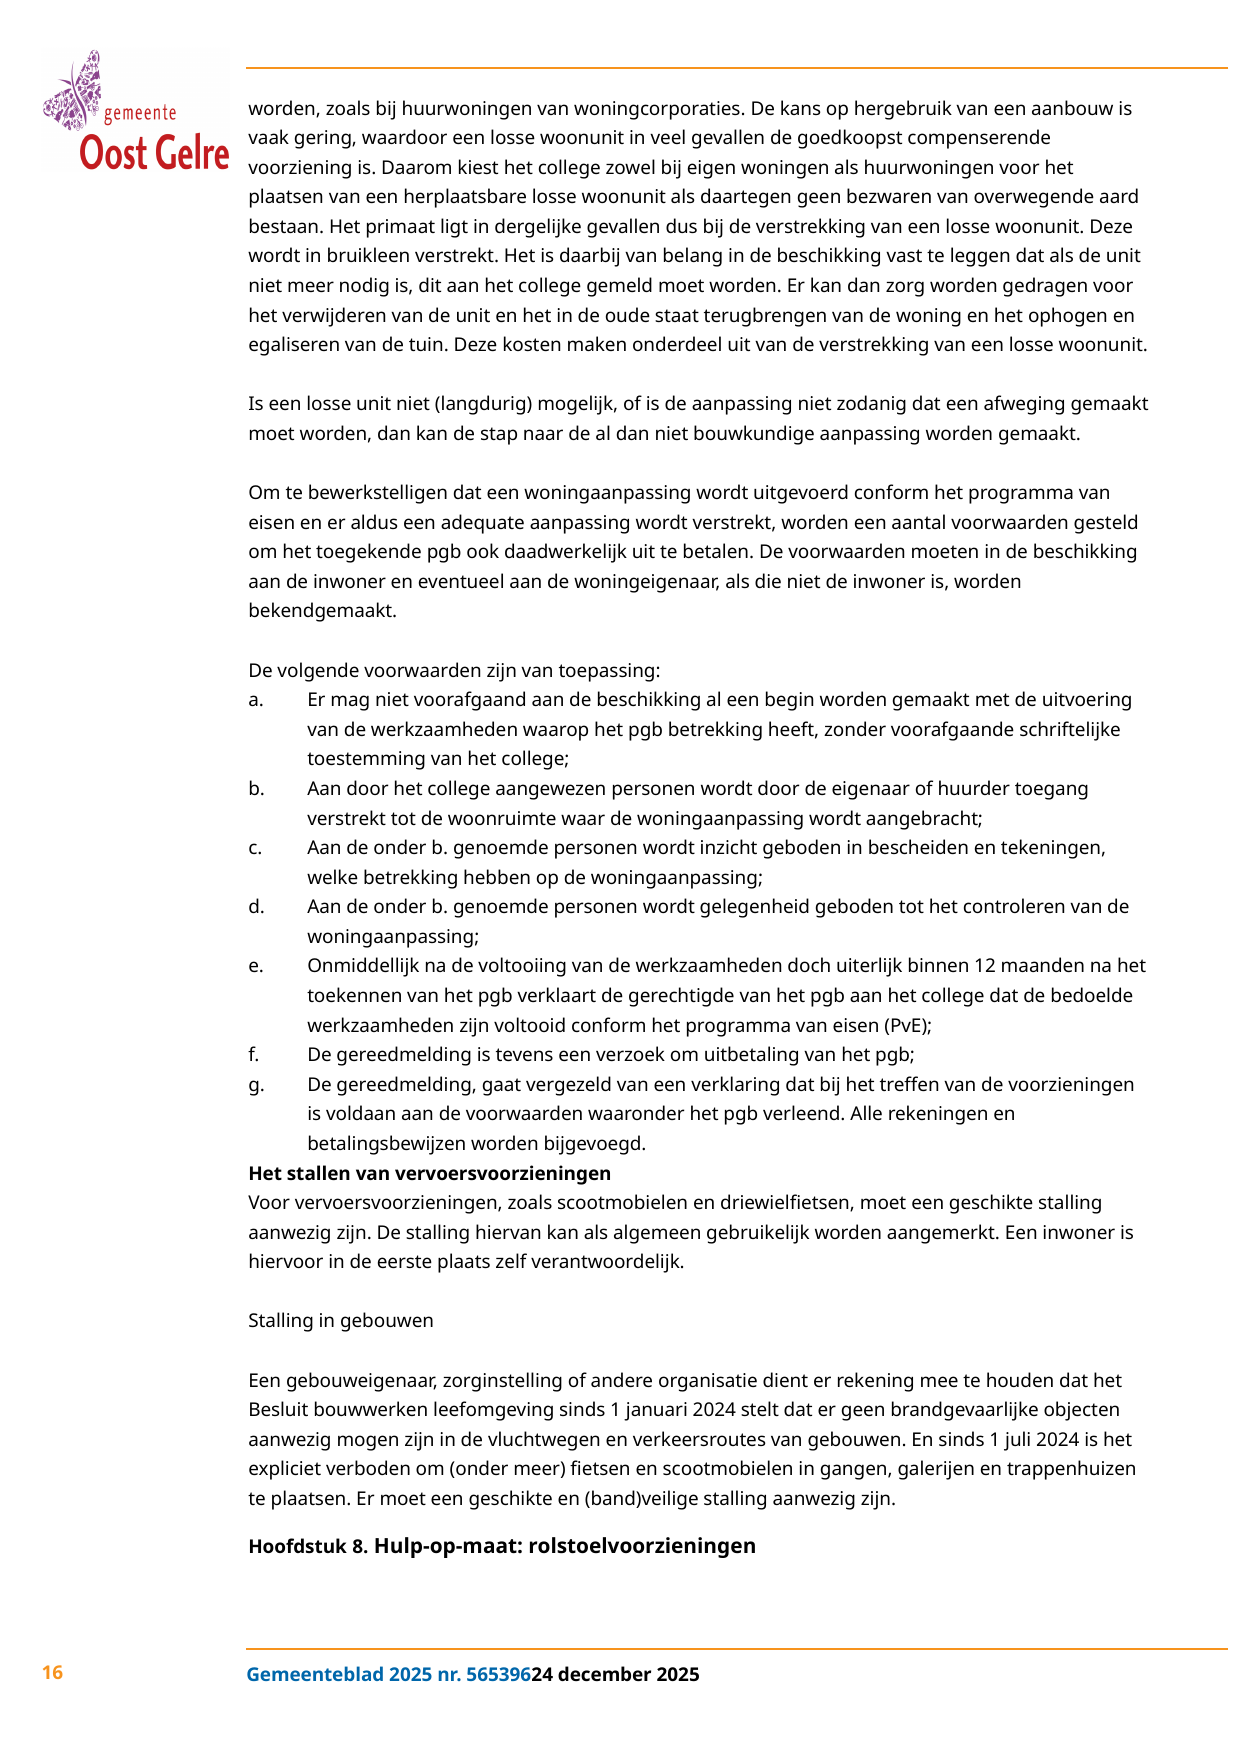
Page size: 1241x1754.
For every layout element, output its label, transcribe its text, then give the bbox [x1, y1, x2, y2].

list Aan de onder b. genoemde personen wordt inzicht geboden in bescheiden en tekeningen, welke betrekking hebben op de woningaanpassing; [248, 834, 1152, 890]
text Voor vervoersvoorzieningen, zoals scootmobielen en driewielfietsen, moet een geschikte stalling aanwezig zijn. De stalling hiervan kan als algemeen gebruikelijk worden aangemerkt. Een inwoner is hiervoor in de eerste plaats zelf verantwoordelijk. [248, 1189, 1152, 1274]
list De gereedmelding, gaat vergezeld van een verklaring dat bij het treffen van de voorzieningen is voldaan aan de voorwaarden waaronder het pgb verleend. Alle rekeningen en betalingsbewijzen worden bijgevoegd. [248, 1071, 1152, 1156]
list Onmiddellijk na de voltooiing van de werkzaamheden doch uiterlijk binnen 12 maanden na het toekennen van het pgb verklaart de gerechtigde van het pgb aan het college dat de bedoelde werkzaamheden zijn voltooid conform het programma van eisen (PvE); [248, 953, 1152, 1038]
text De volgende voorwaarden zijn van toepassing: [248, 657, 1152, 683]
list Aan door het college aangewezen personen wordt door de eigenaar of huurder toegang verstrekt tot de woonruimte waar de woningaanpassing wordt aangebracht; [248, 775, 1152, 831]
picture [41, 47, 231, 172]
text Hoofdstuk 8. Hulp-op-maat: rolstoelvoorzieningen [248, 1531, 1152, 1559]
text Een gebouweigenaar, zorginstelling of andere organisatie dient er rekening mee te houden dat het Besluit bouwwerken leefomgeving sinds 1 januari 2024 stelt dat er geen brandgevaarlijke objecten aanwezig mogen zijn in de vluchtwegen en verkeersroutes van gebouwen. En sinds 1 juli 2024 is het expliciet verboden om (onder meer) fietsen en scootmobielen in gangen, galerijen en trappenhuizen te plaatsen. Er moet een geschikte en (band)veilige stalling aanwezig zijn. [248, 1367, 1152, 1511]
list Aan de onder b. genoemde personen wordt gelegenheid geboden tot het controleren van de woningaanpassing; [248, 893, 1152, 949]
text worden, zoals bij huurwoningen van woningcorporaties. De kans op hergebruik van een aanbouw is vaak gering, waardoor een losse woonunit in veel gevallen de goedkoopst compenserende voorziening is. Daarom kiest het college zowel bij eigen woningen als huurwoningen voor het plaatsen van een herplaatsbare losse woonunit als daartegen geen bezwaren van overwegende aard bestaan. Het primaat ligt in dergelijke gevallen dus bij de verstrekking van een losse woonunit. Deze wordt in bruikleen verstrekt. Het is daarbij van belang in de beschikking vast te leggen dat als de unit niet meer nodig is, dit aan het college gemeld moet worden. Er kan dan zorg worden gedragen voor het verwijderen van de unit en het in de oude staat terugbrengen van de woning en het ophogen en egaliseren van de tuin. Deze kosten maken onderdeel uit van de verstrekking van een losse woonunit. [248, 95, 1152, 357]
text Om te bewerkstelligen dat een woningaanpassing wordt uitgevoerd conform het programma van eisen en er aldus een adequate aanpassing wordt verstrekt, worden een aantal voorwaarden gesteld om het toegekende pgb ook daadwerkelijk uit te betalen. De voorwaarden moeten in de beschikking aan de inwoner en eventueel aan de woningeigenaar, als die niet de inwoner is, worden bekendgemaakt. [248, 479, 1152, 623]
list Er mag niet voorafgaand aan de beschikking al een begin worden gemaakt met de uitvoering van de werkzaamheden waarop het pgb betrekking heeft, zonder voorafgaande schriftelijke toestemming van het college; [248, 686, 1152, 771]
text Is een losse unit niet (langdurig) mogelijk, of is de aanpassing niet zodanig dat een afweging gemaakt moet worden, dan kan de stap naar de al dan niet bouwkundige aanpassing worden gemaakt. [248, 391, 1152, 446]
text Het stallen van vervoersvoorzieningen [248, 1160, 1152, 1186]
list De gereedmelding is tevens een verzoek om uitbetaling van het pgb; [248, 1041, 1152, 1067]
text Stalling in gebouwen [248, 1308, 1152, 1333]
